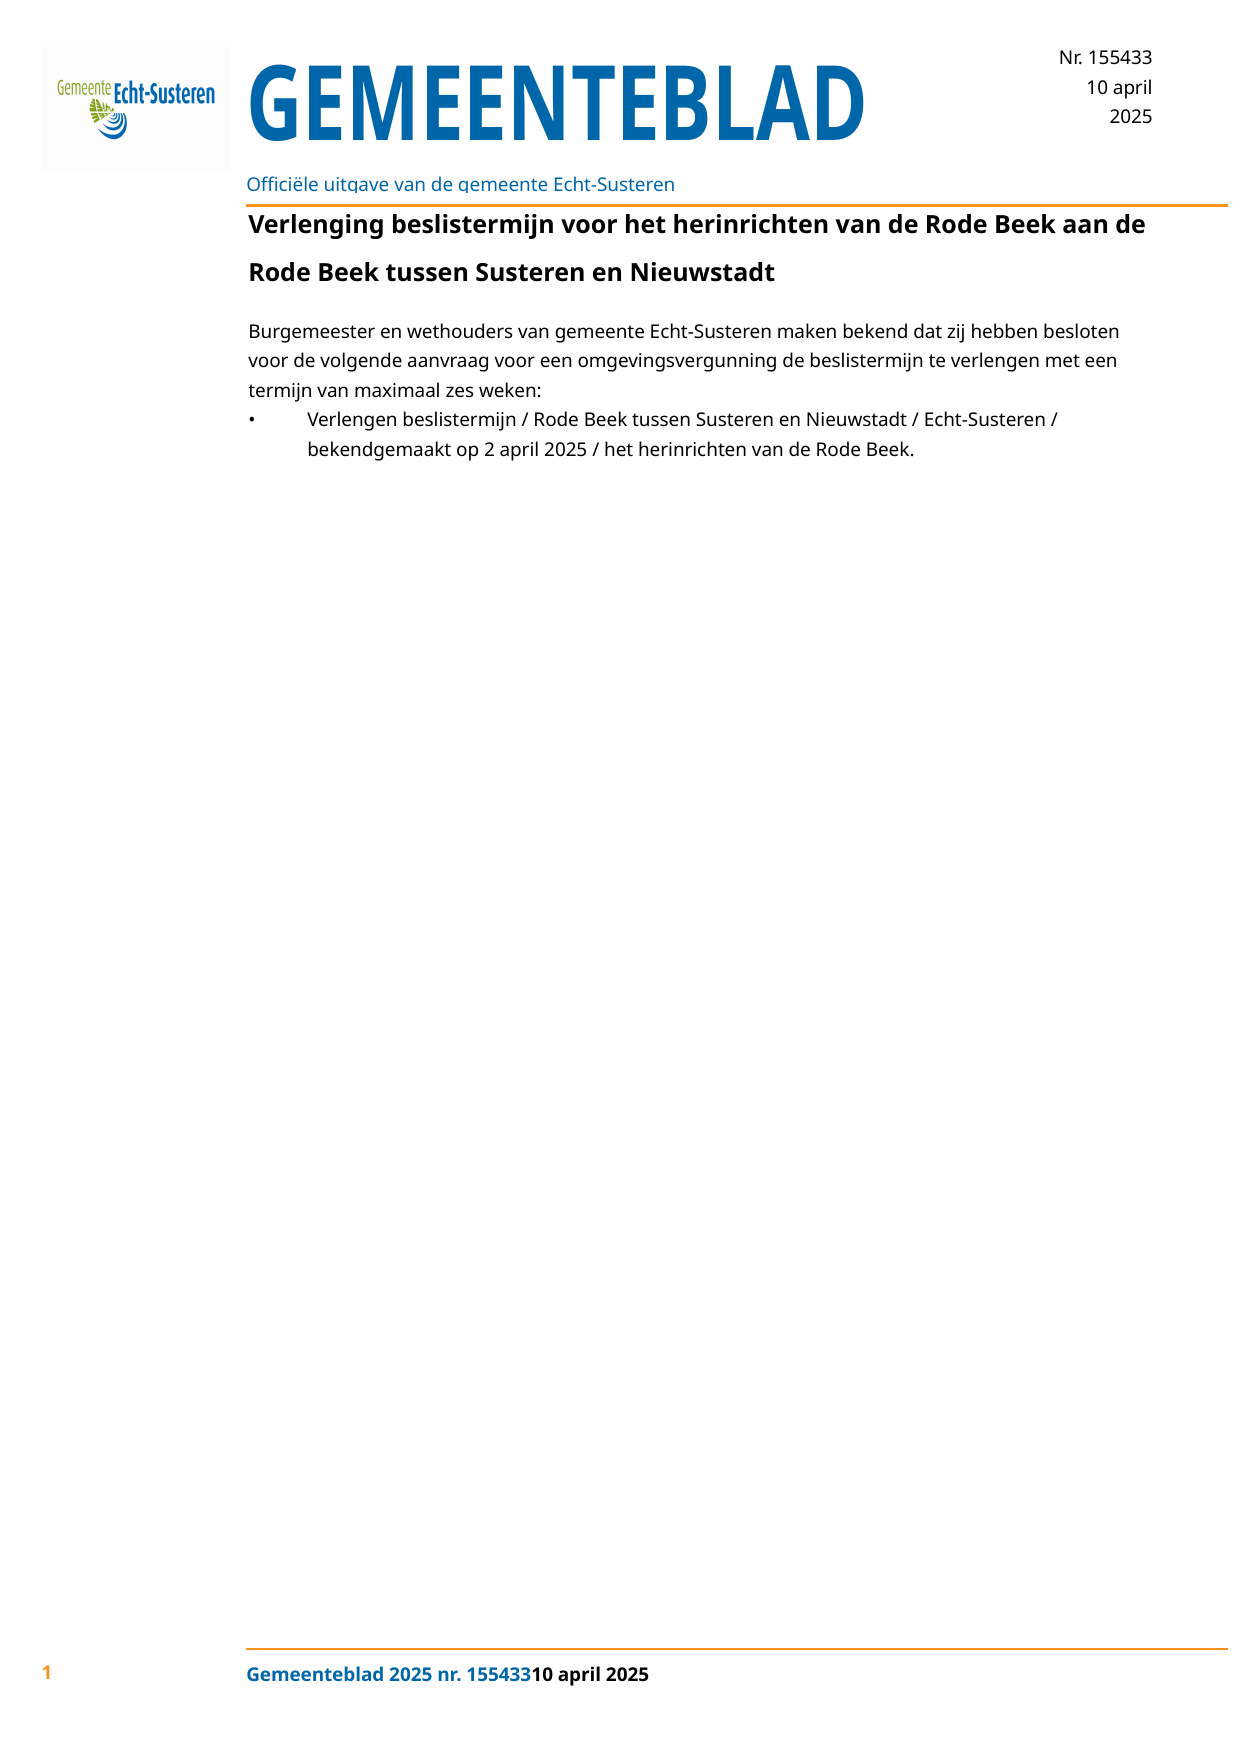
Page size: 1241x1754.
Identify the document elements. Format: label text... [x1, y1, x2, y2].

picture [41, 47, 231, 172]
list Verlengen beslistermijn / Rode Beek tussen Susteren en Nieuwstadt / Echt-Susteren / bekendgemaakt op 2 april 2025 / het herinrichten van de Rode Beek. [248, 407, 1152, 462]
text Verlenging beslistermijn voor het herinrichten van de Rode Beek aan de Rode Beek tussen Susteren en Nieuwstadt [248, 207, 1152, 288]
text Burgemeester en wethouders van gemeente Echt-Susteren maken bekend dat zij hebben besloten voor de volgende aanvraag voor een omgevingsvergunning de beslistermijn te verlengen met een termijn van maximaal zes weken: [248, 318, 1152, 403]
